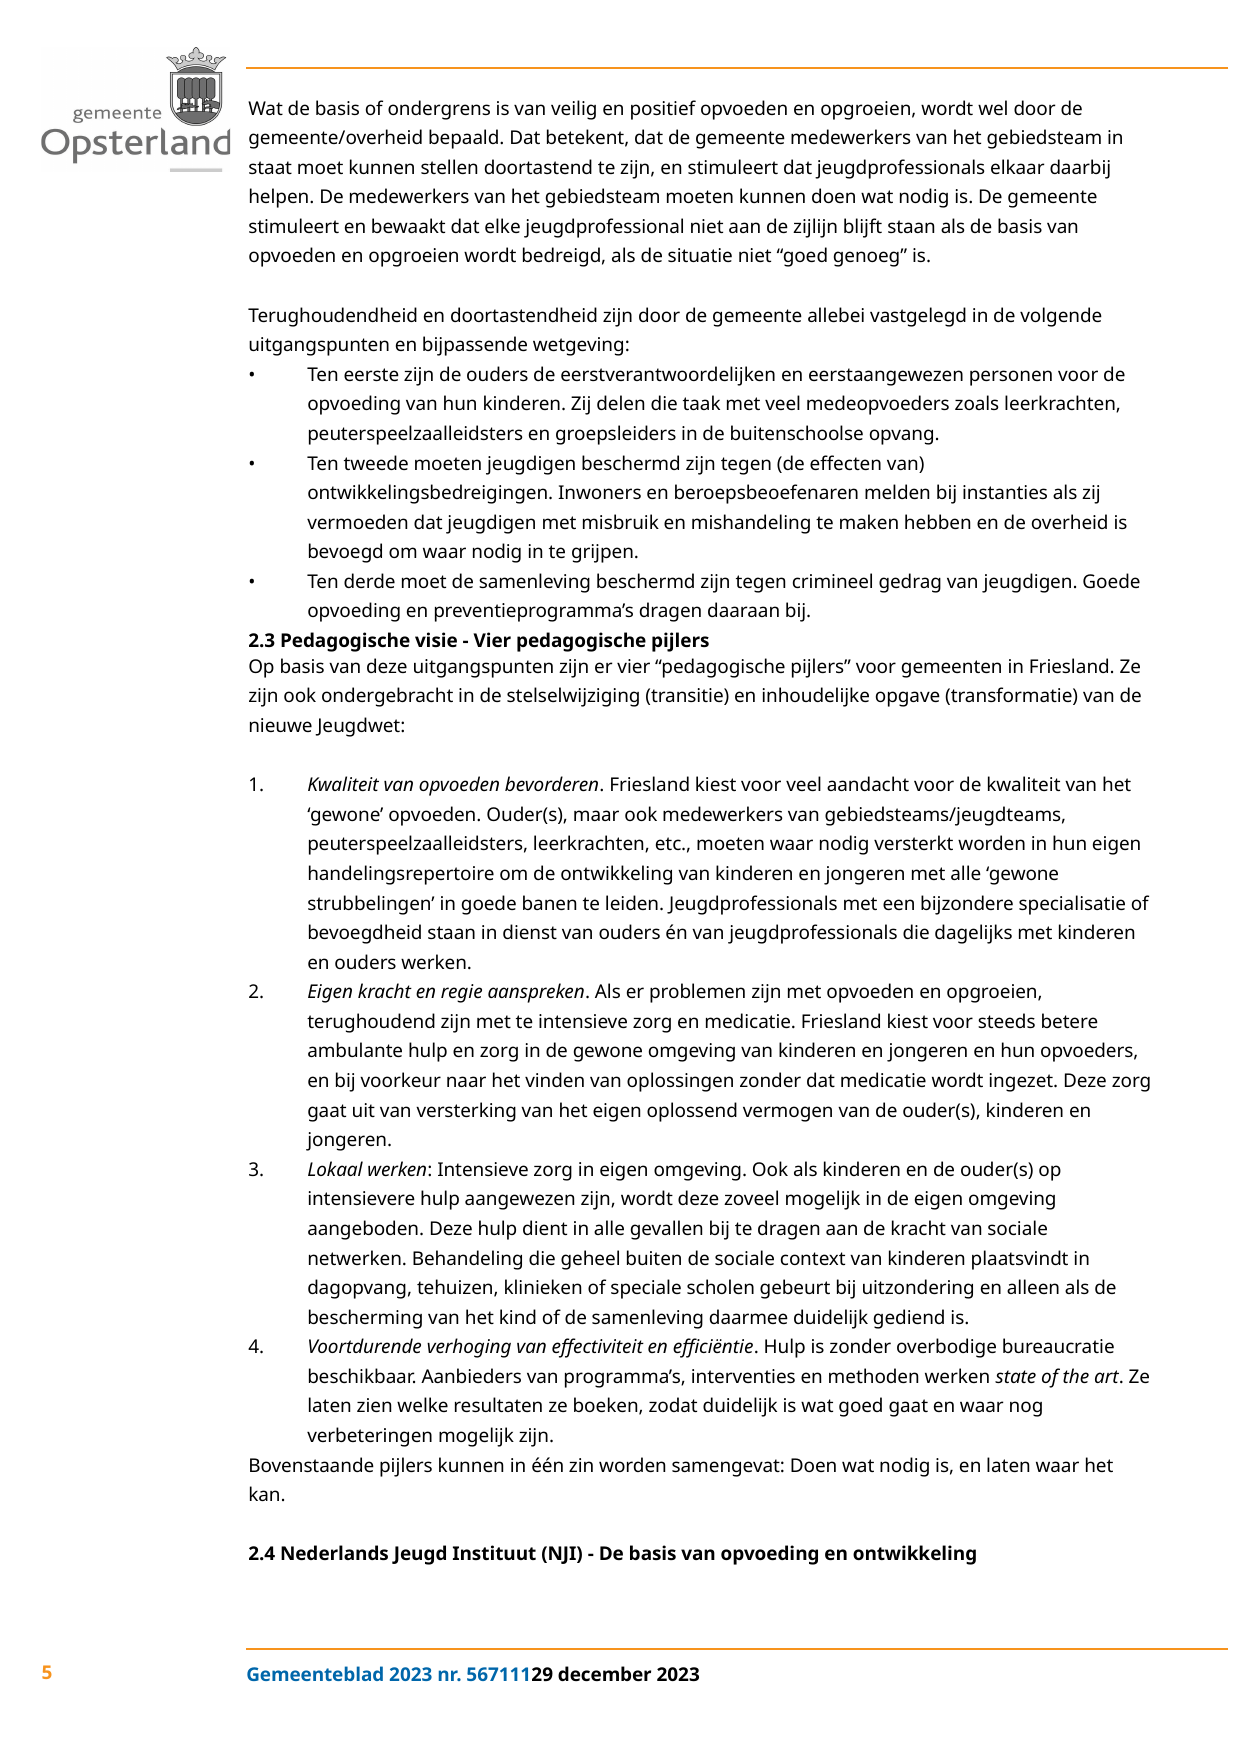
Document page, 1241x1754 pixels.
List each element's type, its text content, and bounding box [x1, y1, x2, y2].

list Kwaliteit van opvoeden bevorderen. Friesland kiest voor veel aandacht voor de kwaliteit van het ‘gewone’ opvoeden. Ouder(s), maar ook medewerkers van gebiedsteams/jeugdteams, peuterspeelzaalleidsters, leerkrachten, etc., moeten waar nodig versterkt worden in hun eigen handelingsrepertoire om de ontwikkeling van kinderen en jongeren met alle ‘gewone strubbelingen’ in goede banen te leiden. Jeugdprofessionals met een bijzondere specialisatie of bevoegdheid staan in dienst van ouders én van jeugdprofessionals die dagelijks met kinderen en ouders werken. [248, 771, 1152, 974]
text Op basis van deze uitgangspunten zijn er vier “pedagogische pijlers” voor gemeenten in Friesland. Ze zijn ook ondergebracht in de stelselwijziging (transitie) en inhoudelijke opgave (transformatie) van de nieuwe Jeugdwet: [248, 653, 1152, 738]
text Wat de basis of ondergrens is van veilig en positief opvoeden en opgroeien, wordt wel door de gemeente/overheid bepaald. Dat betekent, dat de gemeente medewerkers van het gebiedsteam in staat moet kunnen stellen doortastend te zijn, en stimuleert dat jeugdprofessionals elkaar daarbij helpen. De medewerkers van het gebiedsteam moeten kunnen doen wat nodig is. De gemeente stimuleert en bewaakt dat elke jeugdprofessional niet aan de zijlijn blijft staan als de basis van opvoeden en opgroeien wordt bedreigd, als de situatie niet “goed genoeg” is. [248, 95, 1152, 268]
list Eigen kracht en regie aanspreken. Als er problemen zijn met opvoeden en opgroeien, terughoudend zijn met te intensieve zorg en medicatie. Friesland kiest voor steeds betere ambulante hulp en zorg in de gewone omgeving van kinderen en jongeren en hun opvoeders, en bij voorkeur naar het vinden van oplossingen zonder dat medicatie wordt ingezet. Deze zorg gaat uit van versterking van het eigen oplossend vermogen van de ouder(s), kinderen en jongeren. [248, 978, 1152, 1152]
list Ten eerste zijn de ouders de eerstverantwoordelijken en eerstaangewezen personen voor de opvoeding van hun kinderen. Zij delen die taak met veel medeopvoeders zoals leerkrachten, peuterspeelzaalleidsters en groepsleiders in de buitenschoolse opvang. [248, 361, 1152, 446]
list Ten tweede moeten jeugdigen beschermd zijn tegen (de effecten van) ontwikkelingsbedreigingen. Inwoners en beroepsbeoefenaren melden bij instanties als zij vermoeden dat jeugdigen met misbruik en mishandeling te maken hebben en de overheid is bevoegd om waar nodig in te grijpen. [248, 450, 1152, 564]
text Terughoudendheid en doortastendheid zijn door de gemeente allebei vastgelegd in de volgende uitgangspunten en bijpassende wetgeving: [248, 302, 1152, 357]
text 2.3 Pedagogische visie - Vier pedagogische pijlers [248, 627, 1152, 653]
list Ten derde moet de samenleving beschermd zijn tegen crimineel gedrag van jeugdigen. Goede opvoeding en preventieprogramma’s dragen daaraan bij. [248, 568, 1152, 623]
list Voortdurende verhoging van effectiviteit en efficiëntie. Hulp is zonder overbodige bureaucratie beschikbaar. Aanbieders van programma’s, interventies en methoden werken state of the art. Ze laten zien welke resultaten ze boeken, zodat duidelijk is wat goed gaat en waar nog verbeteringen mogelijk zijn. [248, 1333, 1152, 1448]
list Lokaal werken: Intensieve zorg in eigen omgeving. Ook als kinderen en de ouder(s) op intensievere hulp aangewezen zijn, wordt deze zoveel mogelijk in de eigen omgeving aangeboden. Deze hulp dient in alle gevallen bij te dragen aan de kracht van sociale netwerken. Behandeling die geheel buiten de sociale context van kinderen plaatsvindt in dagopvang, tehuizen, klinieken of speciale scholen gebeurt bij uitzondering en alleen als de bescherming van het kind of de samenleving daarmee duidelijk gediend is. [248, 1156, 1152, 1329]
text 2.4 Nederlands Jeugd Instituut (NJI) - De basis van opvoeding en ontwikkeling [248, 1541, 1152, 1566]
picture [41, 47, 231, 172]
text Bovenstaande pijlers kunnen in één zin worden samengevat: Doen wat nodig is, en laten waar het kan. [248, 1452, 1152, 1507]
